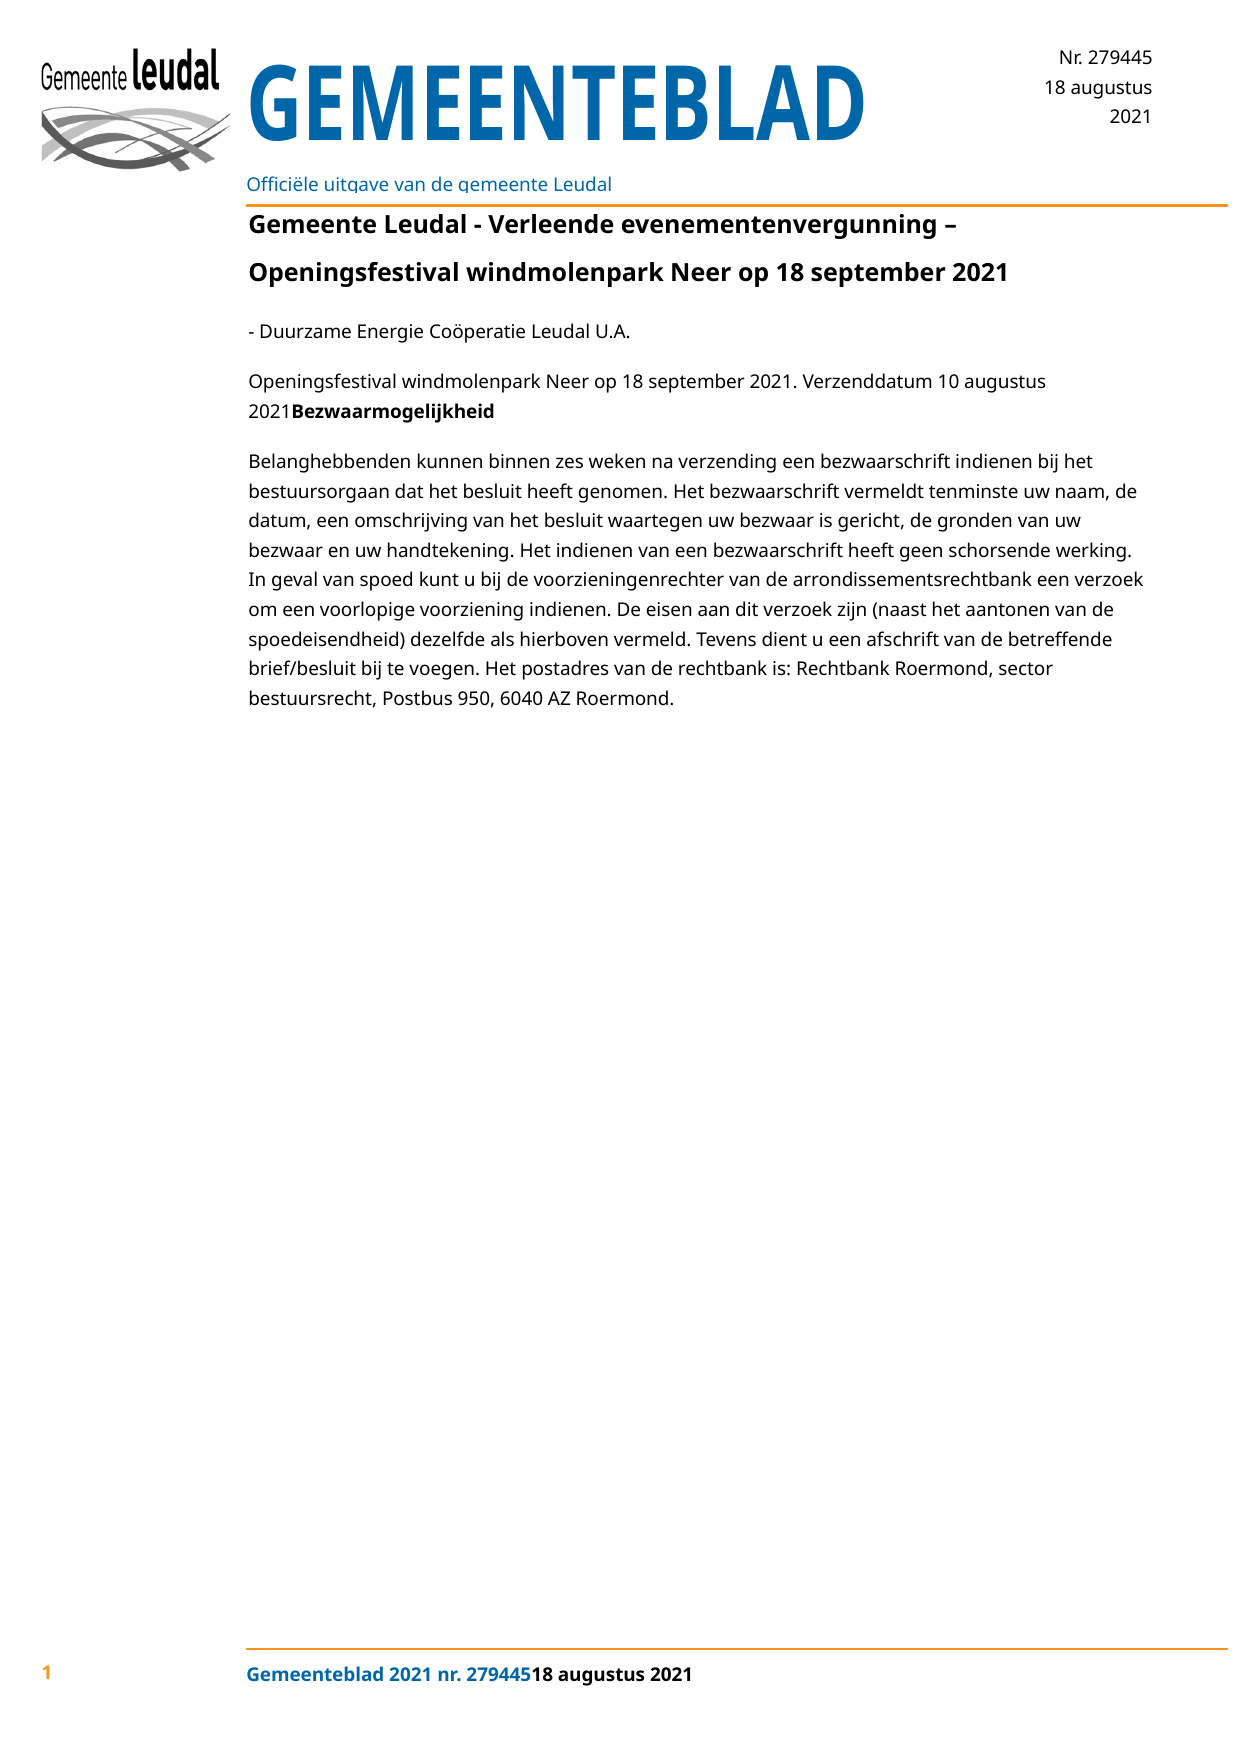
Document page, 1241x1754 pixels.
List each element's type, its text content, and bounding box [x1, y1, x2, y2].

text - Duurzame Energie Coöperatie Leudal U.A. [248, 318, 1152, 344]
picture [41, 47, 231, 172]
text Belanghebbenden kunnen binnen zes weken na verzending een bezwaarschrift indienen bij het bestuursorgaan dat het besluit heeft genomen. Het bezwaarschrift vermeldt tenminste uw naam, de datum, een omschrijving van het besluit waartegen uw bezwaar is gericht, de gronden van uw bezwaar en uw handtekening. Het indienen van een bezwaarschrift heeft geen schorsende werking. In geval van spoed kunt u bij de voorzieningenrechter van de arrondissementsrechtbank een verzoek om een voorlopige voorziening indienen. De eisen aan dit verzoek zijn (naast het aantonen van de spoedeisendheid) dezelfde als hierboven vermeld. Tevens dient u een afschrift van de betreffende brief/besluit bij te voegen. Het postadres van de rechtbank is: Rechtbank Roermond, sector bestuursrecht, Postbus 950, 6040 AZ Roermond. [248, 448, 1152, 711]
text Gemeente Leudal - Verleende evenementenvergunning – Openingsfestival windmolenpark Neer op 18 september 2021 [248, 207, 1152, 288]
text Openingsfestival windmolenpark Neer op 18 september 2021. Verzenddatum 10 augustus 2021Bezwaarmogelijkheid [248, 368, 1152, 424]
